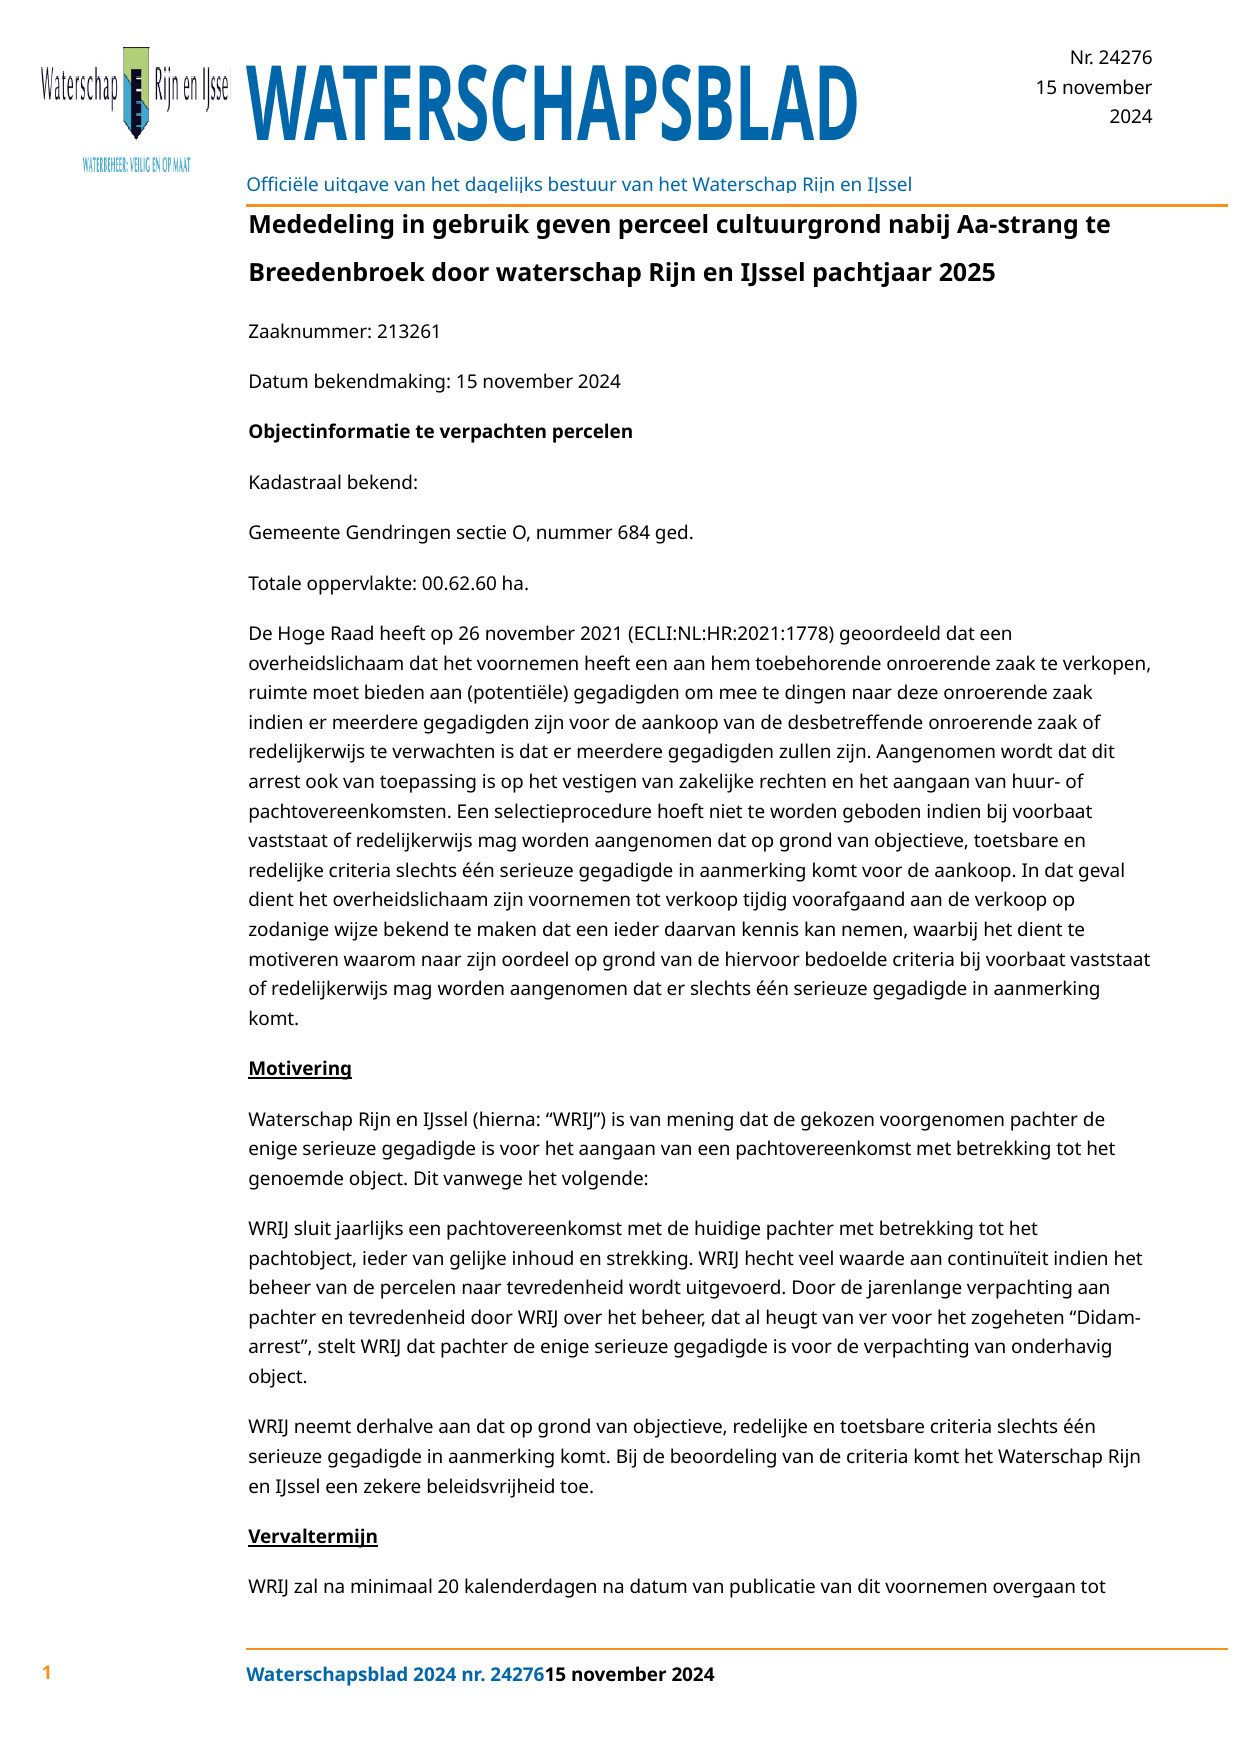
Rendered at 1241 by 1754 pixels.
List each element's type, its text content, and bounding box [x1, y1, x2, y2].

text Objectinformatie te verpachten percelen [248, 419, 1152, 444]
text Mededeling in gebruik geven perceel cultuurgrond nabij Aa-strang te Breedenbroek door waterschap Rijn en IJssel pachtjaar 2025 [248, 207, 1152, 288]
text Kadastraal bekend: [248, 469, 1152, 495]
text WRIJ neemt derhalve aan dat op grond van objectieve, redelijke en toetsbare criteria slechts één serieuze gegadigde in aanmerking komt. Bij de beoordeling van de criteria komt het Waterschap Rijn en IJssel een zekere beleidsvrijheid toe. [248, 1414, 1152, 1499]
text Motivering [248, 1055, 1152, 1081]
text Vervaltermijn [248, 1523, 1152, 1549]
text Datum bekendmaking: 15 november 2024 [248, 368, 1152, 394]
text De Hoge Raad heeft op 26 november 2021 (ECLI:NL:HR:2021:1778) geoordeeld dat een overheidslichaam dat het voornemen heeft een aan hem toebehorende onroerende zaak te verkopen, ruimte moet bieden aan (potentiële) gegadigden om mee te dingen naar deze onroerende zaak indien er meerdere gegadigden zijn voor de aankoop van de desbetreffende onroerende zaak of redelijkerwijs te verwachten is dat er meerdere gegadigden zullen zijn. Aangenomen wordt dat dit arrest ook van toepassing is op het vestigen van zakelijke rechten en het aangaan van huur- of pachtovereenkomsten. Een selectieprocedure hoeft niet te worden geboden indien bij voorbaat vaststaat of redelijkerwijs mag worden aangenomen dat op grond van objectieve, toetsbare en redelijke criteria slechts één serieuze gegadigde in aanmerking komt voor de aankoop. In dat geval dient het overheidslichaam zijn voornemen tot verkoop tijdig voorafgaand aan de verkoop op zodanige wijze bekend te maken dat een ieder daarvan kennis kan nemen, waarbij het dient te motiveren waarom naar zijn oordeel op grond van de hiervoor bedoelde criteria bij voorbaat vaststaat of redelijkerwijs mag worden aangenomen dat er slechts één serieuze gegadigde in aanmerking komt. [248, 620, 1152, 1031]
picture [41, 47, 231, 172]
text Gemeente Gendringen sectie O, nummer 684 ged. [248, 519, 1152, 545]
text WRIJ sluit jaarlijks een pachtovereenkomst met de huidige pachter met betrekking tot het pachtobject, ieder van gelijke inhoud en strekking. WRIJ hecht veel waarde aan continuïteit indien het beheer van de percelen naar tevredenheid wordt uitgevoerd. Door de jarenlange verpachting aan pachter en tevredenheid door WRIJ over het beheer, dat al heugt van ver voor het zogeheten “Didam-arrest”, stelt WRIJ dat pachter de enige serieuze gegadigde is voor de verpachting van onderhavig object. [248, 1215, 1152, 1389]
text Zaaknummer: 213261 [248, 318, 1152, 344]
text Totale oppervlakte: 00.62.60 ha. [248, 570, 1152, 596]
text Waterschap Rijn en IJssel (hierna: “WRIJ”) is van mening dat de gekozen voorgenomen pachter de enige serieuze gegadigde is voor het aangaan van een pachtovereenkomst met betrekking tot het genoemde object. Dit vanwege het volgende: [248, 1106, 1152, 1191]
text WRIJ zal na minimaal 20 kalenderdagen na datum van publicatie van dit voornemen overgaan tot [248, 1574, 1152, 1599]
